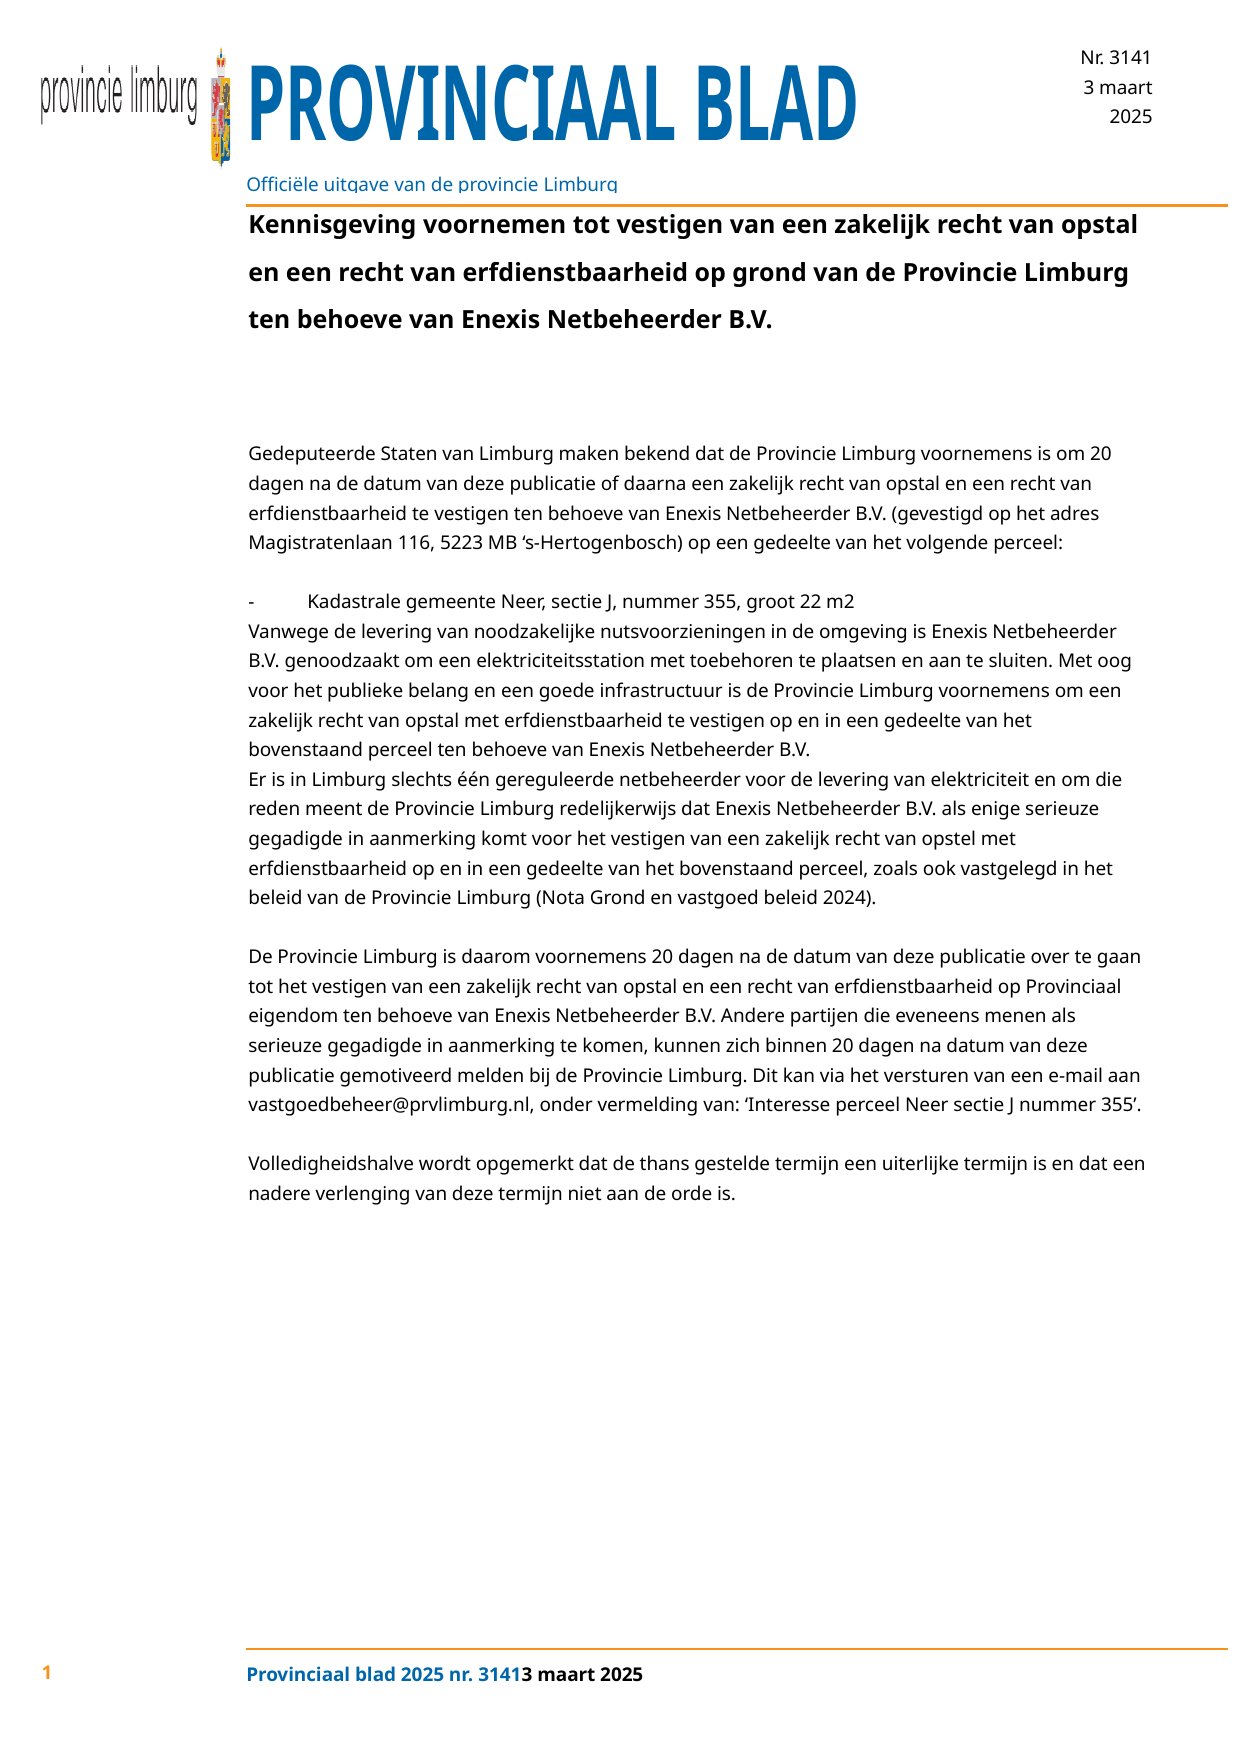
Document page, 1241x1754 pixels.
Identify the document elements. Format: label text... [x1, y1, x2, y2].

picture [41, 47, 231, 172]
text Gedeputeerde Staten van Limburg maken bekend dat de Provincie Limburg voornemens is om 20 dagen na de datum van deze publicatie of daarna een zakelijk recht van opstal en een recht van erfdienstbaarheid te vestigen ten behoeve van Enexis Netbeheerder B.V. (gevestigd op het adres Magistratenlaan 116, 5223 MB ‘s-Hertogenbosch) op een gedeelte van het volgende perceel: [248, 441, 1152, 555]
text Kennisgeving voornemen tot vestigen van een zakelijk recht van opstal en een recht van erfdienstbaarheid op grond van de Provincie Limburg ten behoeve van Enexis Netbeheerder B.V. [248, 207, 1152, 336]
list Kadastrale gemeente Neer, sectie J, nummer 355, groot 22 m2 [248, 588, 1152, 614]
text Er is in Limburg slechts één gereguleerde netbeheerder voor de levering van elektriciteit en om die reden meent de Provincie Limburg redelijkerwijs dat Enexis Netbeheerder B.V. als enige serieuze gegadigde in aanmerking komt voor het vestigen van een zakelijk recht van opstel met erfdienstbaarheid op en in een gedeelte van het bovenstaand perceel, zoals ook vastgelegd in het beleid van de Provincie Limburg (Nota Grond en vastgoed beleid 2024). [248, 766, 1152, 910]
text Vanwege de levering van noodzakelijke nutsvoorzieningen in de omgeving is Enexis Netbeheerder B.V. genoodzaakt om een elektriciteitsstation met toebehoren te plaatsen en aan te sluiten. Met oog voor het publieke belang en een goede infrastructuur is de Provincie Limburg voornemens om een zakelijk recht van opstal met erfdienstbaarheid te vestigen op en in een gedeelte van het bovenstaand perceel ten behoeve van Enexis Netbeheerder B.V. [248, 618, 1152, 762]
text De Provincie Limburg is daarom voornemens 20 dagen na de datum van deze publicatie over te gaan tot het vestigen van een zakelijk recht van opstal en een recht van erfdienstbaarheid op Provinciaal eigendom ten behoeve van Enexis Netbeheerder B.V. Andere partijen die eveneens menen als serieuze gegadigde in aanmerking te komen, kunnen zich binnen 20 dagen na datum van deze publicatie gemotiveerd melden bij de Provincie Limburg. Dit kan via het versturen van een e-mail aan vastgoedbeheer@prvlimburg.nl, onder vermelding van: ‘Interesse perceel Neer sectie J nummer 355’. [248, 943, 1152, 1117]
text Volledigheidshalve wordt opgemerkt dat de thans gestelde termijn een uiterlijke termijn is en dat een nadere verlenging van deze termijn niet aan de orde is. [248, 1151, 1152, 1206]
